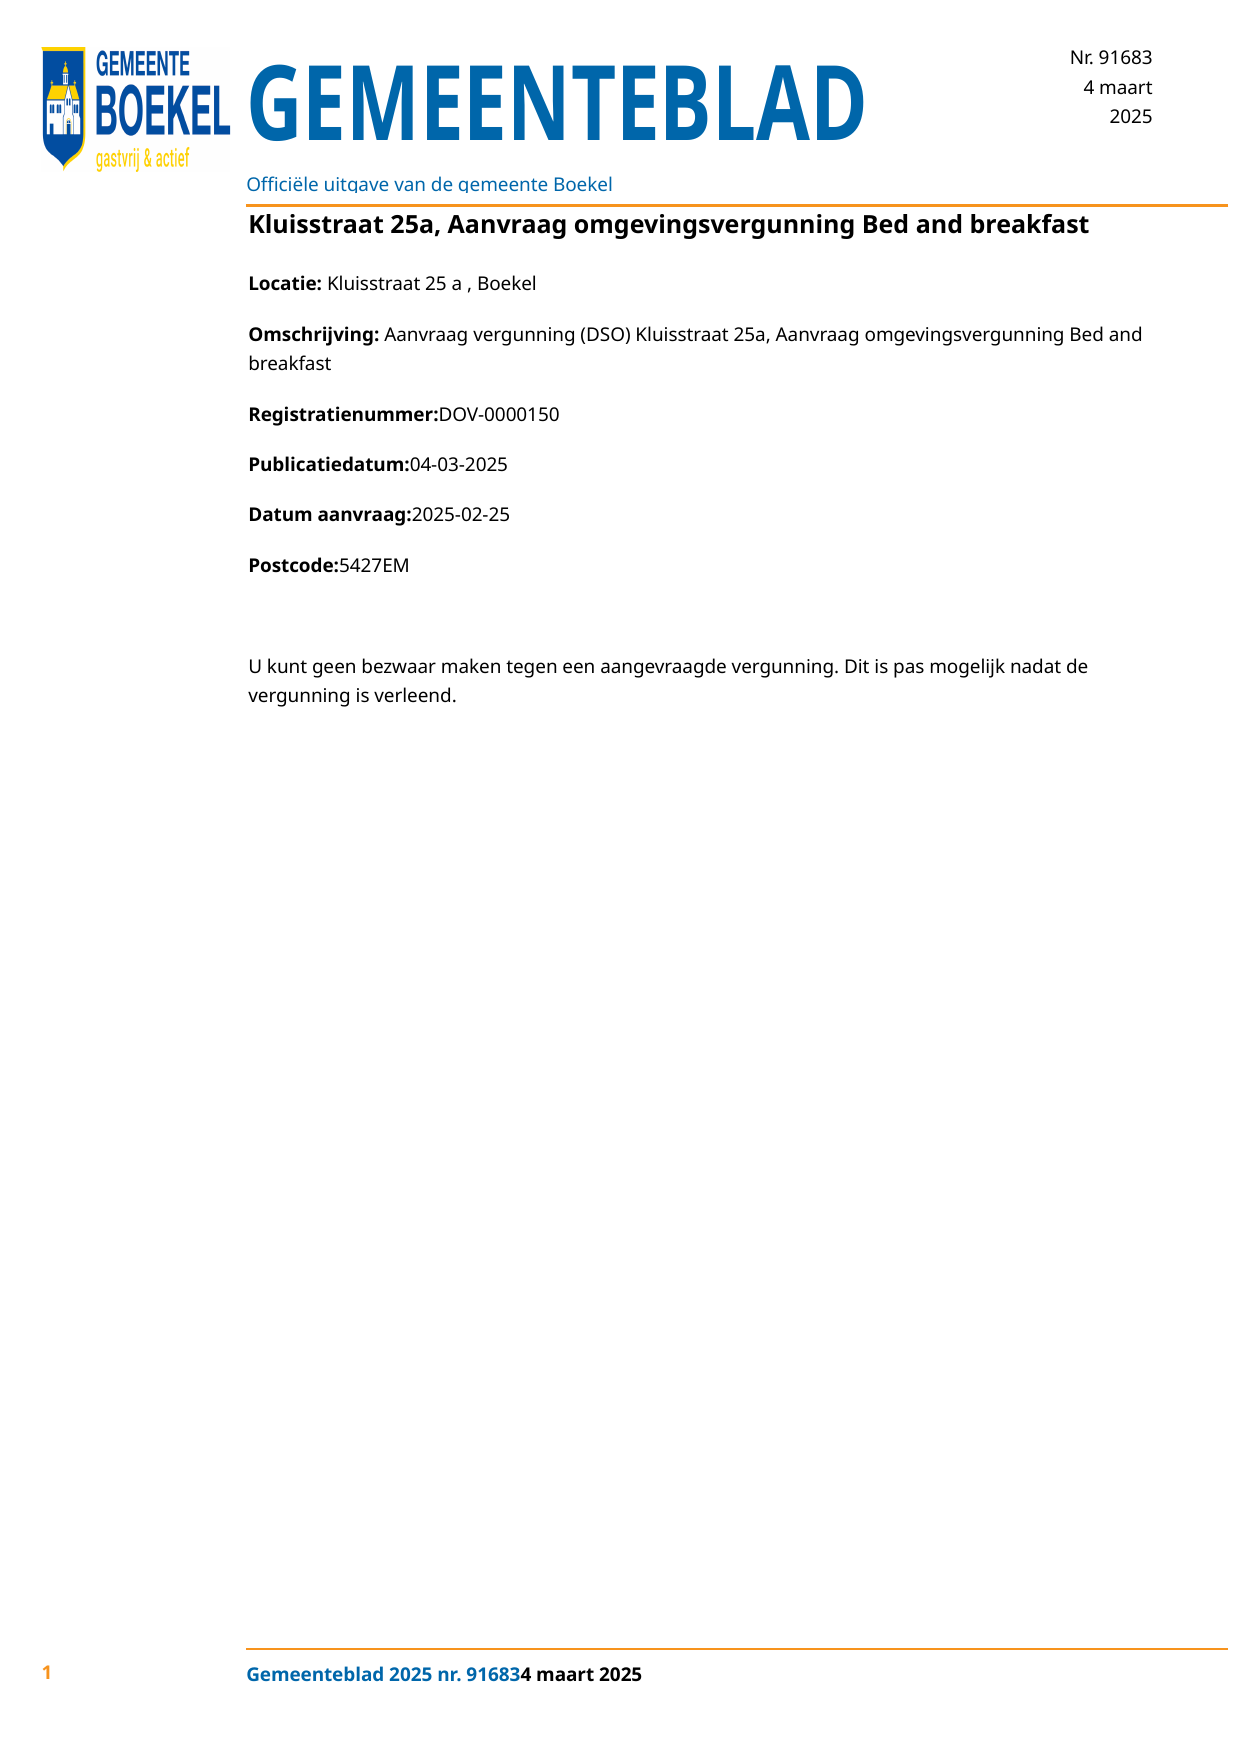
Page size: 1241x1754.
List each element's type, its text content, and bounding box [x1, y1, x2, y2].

text Registratienummer:DOV-0000150 [248, 401, 1152, 426]
text Omschrijving: Aanvraag vergunning (DSO) Kluisstraat 25a, Aanvraag omgevingsvergunning Bed and breakfast [248, 321, 1152, 376]
text Kluisstraat 25a, Aanvraag omgevingsvergunning Bed and breakfast [248, 207, 1152, 241]
text Publicatiedatum:04-03-2025 [248, 451, 1152, 477]
text U kunt geen bezwaar maken tegen een aangevraagde vergunning. Dit is pas mogelijk nadat de vergunning is verleend. [248, 653, 1152, 708]
text Datum aanvraag:2025-02-25 [248, 502, 1152, 527]
text Locatie: Kluisstraat 25 a , Boekel [248, 270, 1152, 296]
picture [41, 47, 231, 172]
text Postcode:5427EM [248, 552, 1152, 578]
